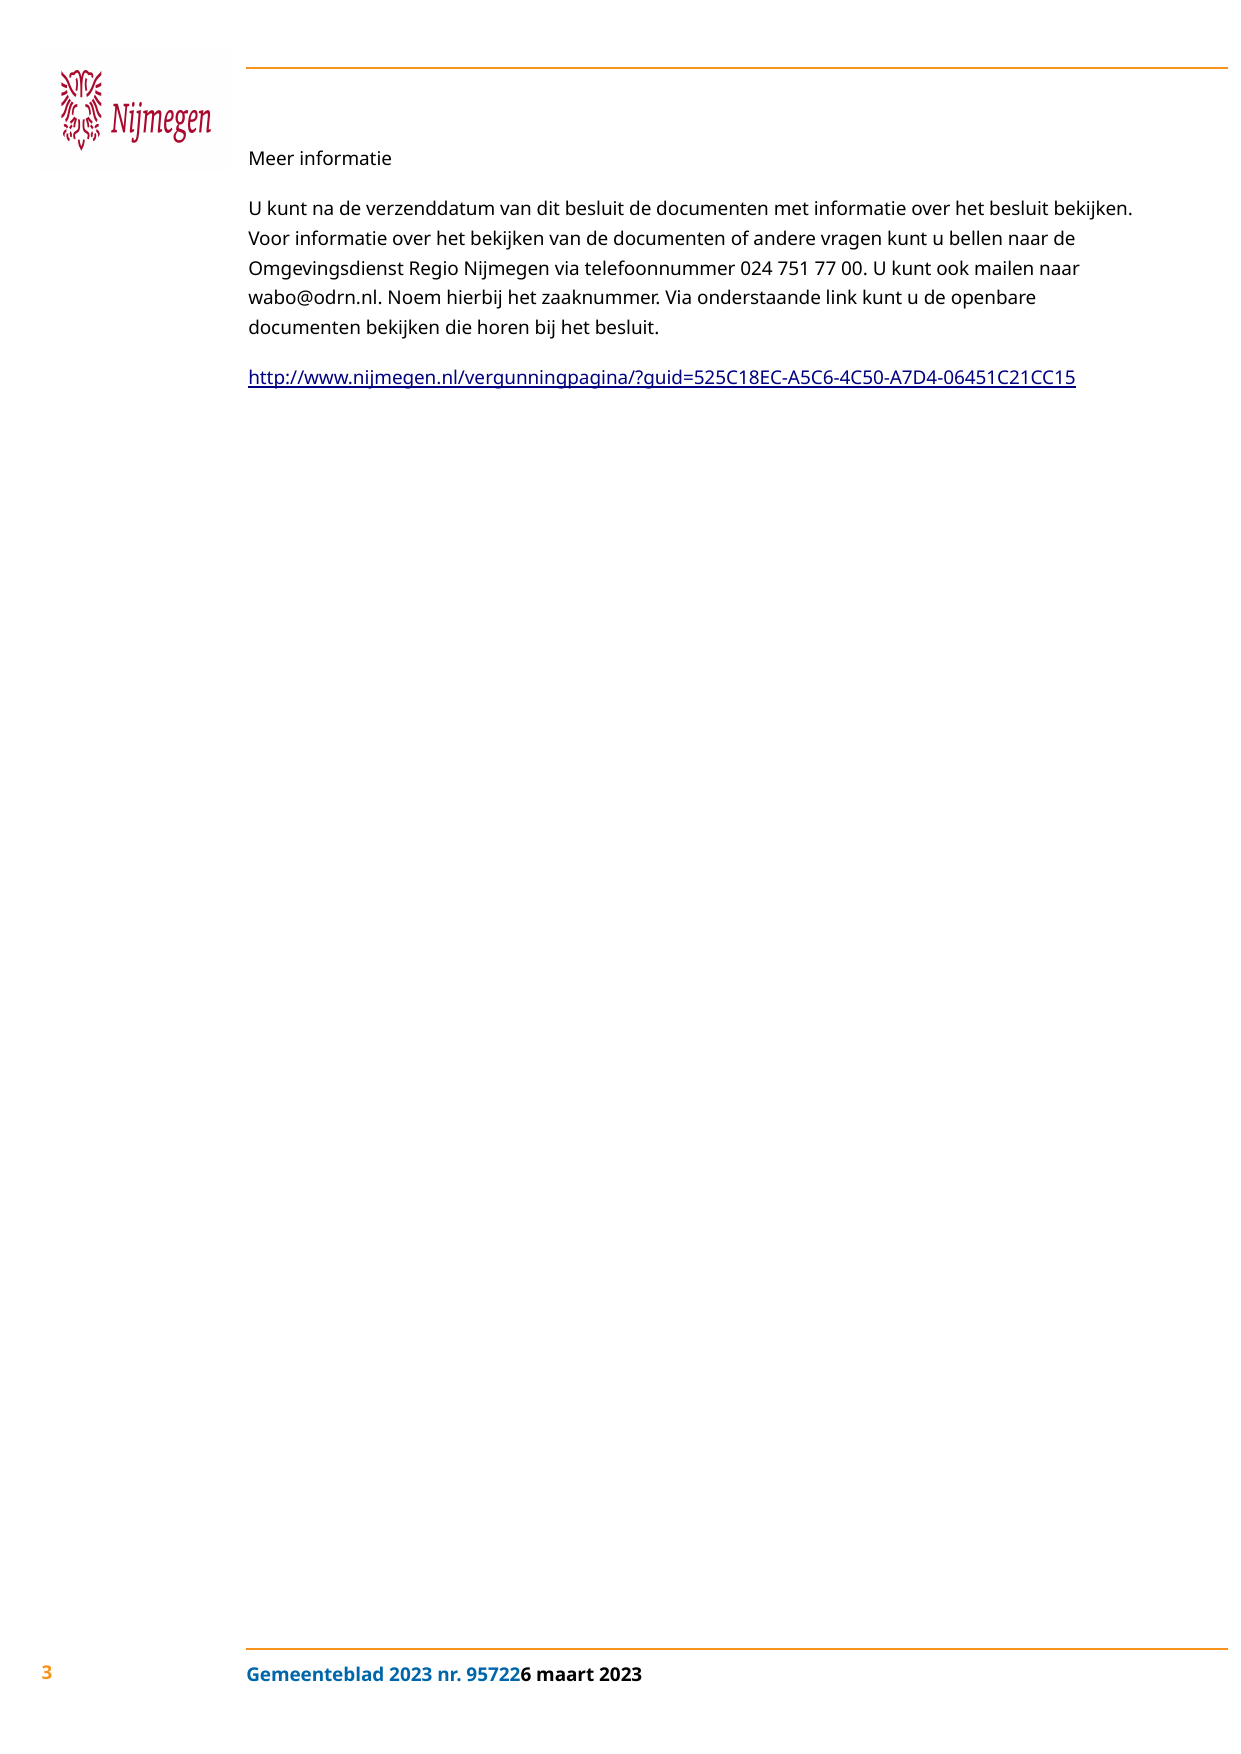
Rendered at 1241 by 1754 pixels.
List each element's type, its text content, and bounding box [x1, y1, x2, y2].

text http://www.nijmegen.nl/vergunningpagina/?guid=525C18EC-A5C6-4C50-A7D4-06451C21CC15 [248, 364, 1152, 390]
text Meer informatie [248, 145, 1152, 171]
picture [41, 47, 231, 172]
text U kunt na de verzenddatum van dit besluit de documenten met informatie over het besluit bekijken. Voor informatie over het bekijken van de documenten of andere vragen kunt u bellen naar de Omgevingsdienst Regio Nijmegen via telefoonnummer 024 751 77 00. U kunt ook mailen naar wabo@odrn.nl. Noem hierbij het zaaknummer. Via onderstaande link kunt u de openbare documenten bekijken die horen bij het besluit. [248, 196, 1152, 340]
